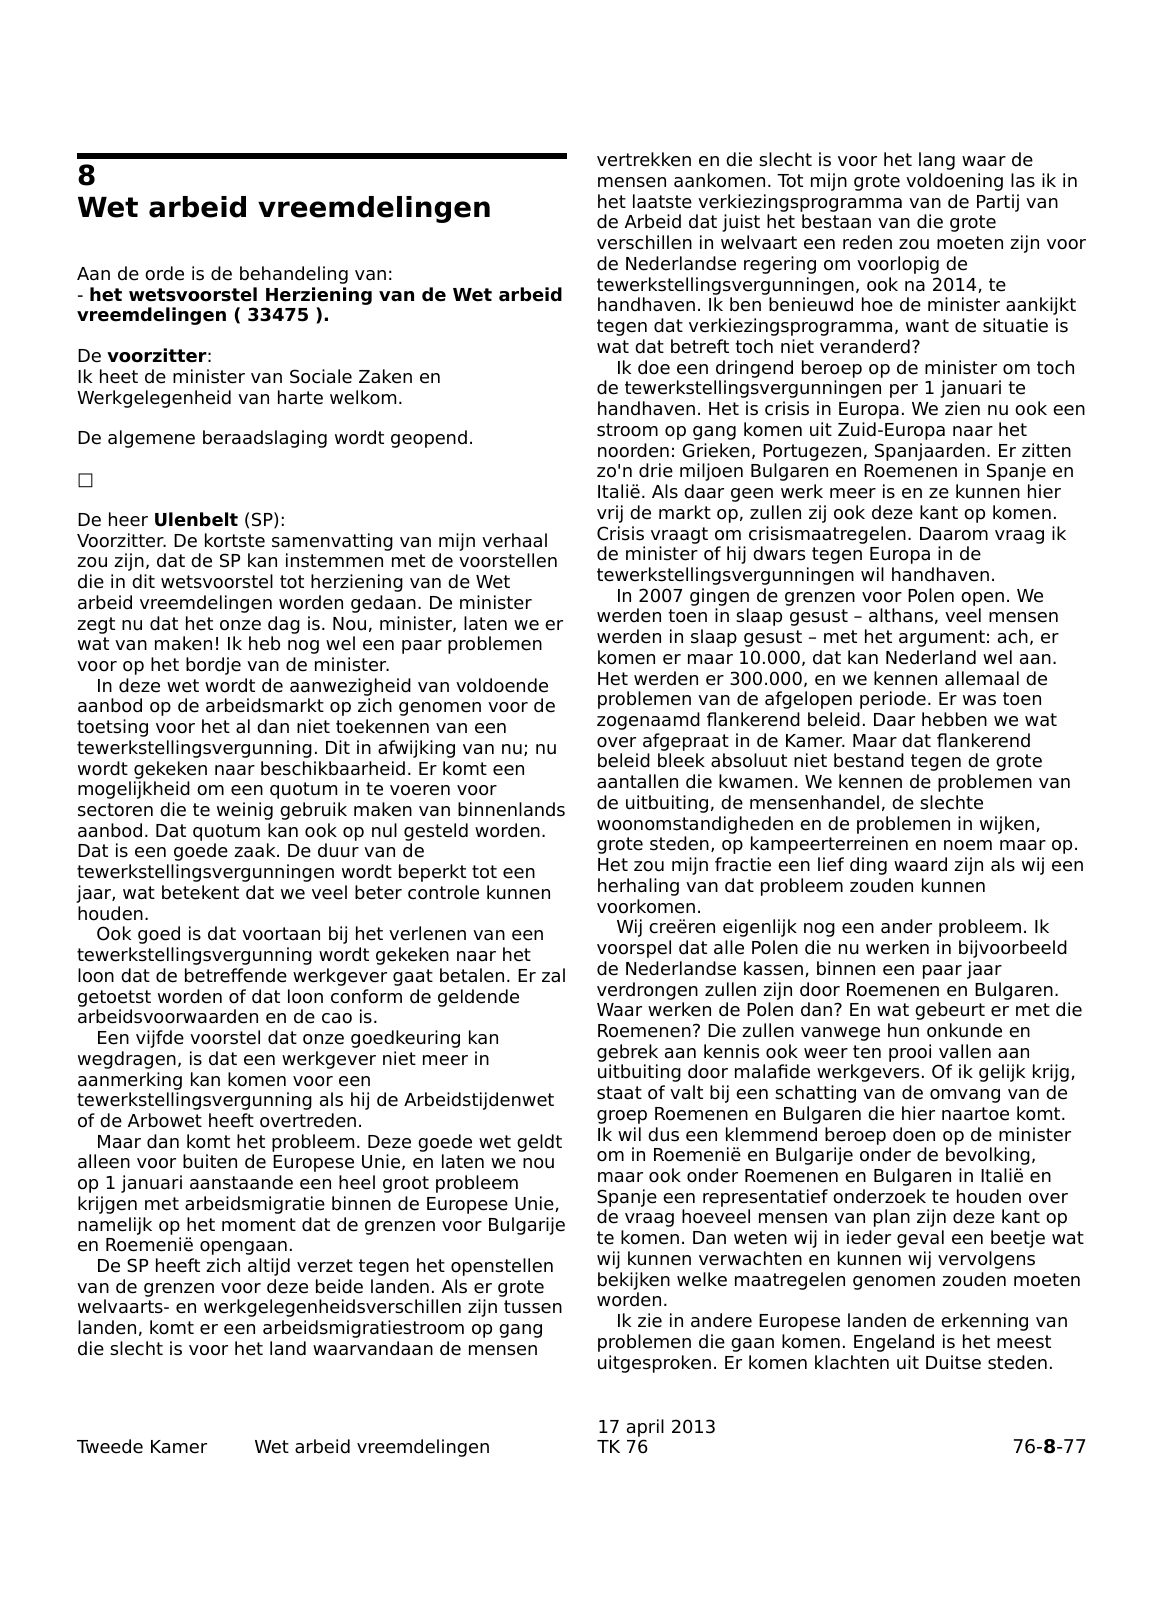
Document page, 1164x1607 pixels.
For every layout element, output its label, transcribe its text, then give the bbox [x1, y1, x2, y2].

text Ik heet de minister van Sociale Zaken en Werkgelegenheid van harte welkom. [77, 367, 567, 408]
text Een vijfde voorstel dat onze goedkeuring kan wegdragen, is dat een werkgever niet meer in aanmerking kan komen voor een tewerkstellingsvergunning als hij de Arbeidstijdenwet of de Arbowet heeft overtreden. [77, 1028, 567, 1132]
text In 2007 gingen de grenzen voor Polen open. We werden toen in slaap gesust – althans, veel mensen werden in slaap gesust – met het argument: ach, er komen er maar 10.000, dat kan Nederland wel aan. Het werden er 300.000, en we kennen allemaal de problemen van de afgelopen periode. Er was toen zogenaamd flankerend beleid. Daar hebben we wat over afgepraat in de Kamer. Maar dat flankerend beleid bleek absoluut niet bestand tegen de grote aantallen die kwamen. We kennen de problemen van de uitbuiting, de mensenhandel, de slechte woonomstandigheden en de problemen in wijken, grote steden, op kampeerterreinen en noem maar op. Het zou mijn fractie een lief ding waard zijn als wij een herhaling van dat probleem zouden kunnen voorkomen. [596, 586, 1087, 917]
text - het wetsvoorstel Herziening van de Wet arbeid vreemdelingen ( 33475 ). [77, 284, 567, 326]
text In deze wet wordt de aanwezigheid van voldoende aanbod op de arbeidsmarkt op zich genomen voor de toetsing voor het al dan niet toekennen van een tewerkstellingsvergunning. Dit in afwijking van nu; nu wordt gekeken naar beschikbaarheid. Er komt een mogelijkheid om een quotum in te voeren voor sectoren die te weinig gebruik maken van binnenlands aanbod. Dat quotum kan ook op nul gesteld worden. Dat is een goede zaak. De duur van de tewerkstellingsvergunningen wordt beperkt tot een jaar, wat betekent dat we veel beter controle kunnen houden. [77, 676, 567, 924]
text Maar dan komt het probleem. Deze goede wet geldt alleen voor buiten de Europese Unie, en laten we nou op 1 januari aanstaande een heel groot probleem krijgen met arbeidsmigratie binnen de Europese Unie, namelijk op het moment dat de grenzen voor Bulgarije en Roemenië opengaan. [77, 1132, 567, 1256]
text Ik doe een dringend beroep op de minister om toch de tewerkstellingsvergunningen per 1 januari te handhaven. Het is crisis in Europa. We zien nu ook een stroom op gang komen uit Zuid-Europa naar het noorden: Grieken, Portugezen, Spanjaarden. Er zitten zo'n drie miljoen Bulgaren en Roemenen in Spanje en Italië. Als daar geen werk meer is en ze kunnen hier vrij de markt op, zullen zij ook deze kant op komen. Crisis vraagt om crisismaatregelen. Daarom vraag ik de minister of hij dwars tegen Europa in de tewerkstellingsvergunningen wil handhaven. [596, 357, 1087, 586]
text □ [77, 469, 567, 490]
text Voorzitter. De kortste samenvatting van mijn verhaal zou zijn, dat de SP kan instemmen met de voorstellen die in dit wetsvoorstel tot herziening van de Wet arbeid vreemdelingen worden gedaan. De minister zegt nu dat het onze dag is. Nou, minister, laten we er wat van maken! Ik heb nog wel een paar problemen voor op het bordje van de minister. [77, 530, 567, 676]
text De heer Ulenbelt (SP): [77, 510, 567, 530]
title 8 Wet arbeid vreemdelingen [77, 159, 567, 224]
text De algemene beraadslaging wordt geopend. [77, 428, 567, 449]
text De SP heeft zich altijd verzet tegen het openstellen van de grenzen voor deze beide landen. Als er grote welvaarts- en werkgelegenheidsverschillen zijn tussen landen, komt er een arbeidsmigratiestroom op gang die slecht is voor het land waarvandaan de mensen [77, 1256, 567, 1359]
text De voorzitter: [77, 346, 567, 367]
text Ook goed is dat voortaan bij het verlenen van een tewerkstellingsvergunning wordt gekeken naar het loon dat de betreffende werkgever gaat betalen. Er zal getoetst worden of dat loon conform de geldende arbeidsvoorwaarden en de cao is. [77, 924, 567, 1028]
text Wij creëren eigenlijk nog een ander probleem. Ik voorspel dat alle Polen die nu werken in bijvoorbeeld de Nederlandse kassen, binnen een paar jaar verdrongen zullen zijn door Roemenen en Bulgaren. Waar werken de Polen dan? En wat gebeurt er met die Roemenen? Die zullen vanwege hun onkunde en gebrek aan kennis ook weer ten prooi vallen aan uitbuiting door malafide werkgevers. Of ik gelijk krijg, staat of valt bij een schatting van de omvang van de groep Roemenen en Bulgaren die hier naartoe komt. Ik wil dus een klemmend beroep doen op de minister om in Roemenië en Bulgarije onder de bevolking, maar ook onder Roemenen en Bulgaren in Italië en Spanje een representatief onderzoek te houden over de vraag hoeveel mensen van plan zijn deze kant op te komen. Dan weten wij in ieder geval een beetje wat wij kunnen verwachten en kunnen wij vervolgens bekijken welke maatregelen genomen zouden moeten worden. [596, 917, 1087, 1311]
text Ik zie in andere Europese landen de erkenning van problemen die gaan komen. Engeland is het meest uitgesproken. Er komen klachten uit Duitse steden. [596, 1311, 1087, 1373]
text Aan de orde is de behandeling van: [77, 264, 567, 284]
text vertrekken en die slecht is voor het lang waar de mensen aankomen. Tot mijn grote voldoening las ik in het laatste verkiezingsprogramma van de Partij van de Arbeid dat juist het bestaan van die grote verschillen in welvaart een reden zou moeten zijn voor de Nederlandse regering om voorlopig de tewerkstellingsvergunningen, ook na 2014, te handhaven. Ik ben benieuwd hoe de minister aankijkt tegen dat verkiezingsprogramma, want de situatie is wat dat betreft toch niet veranderd? [596, 150, 1087, 357]
